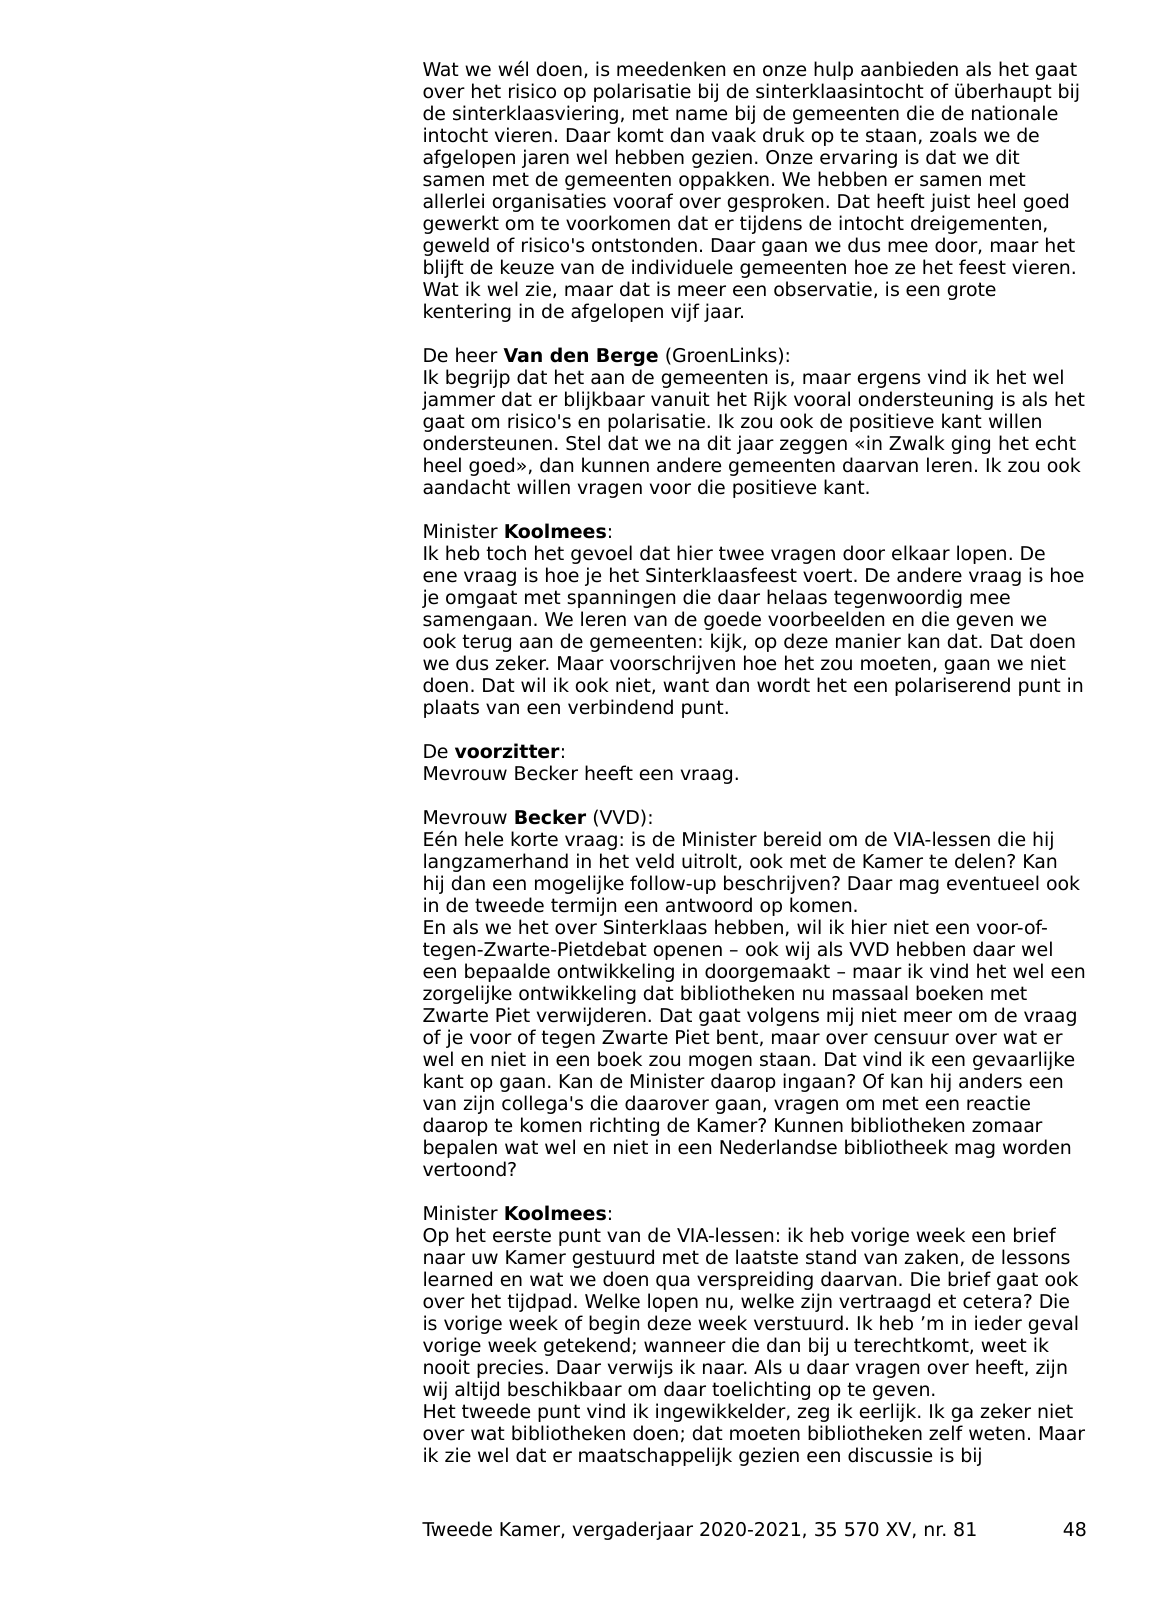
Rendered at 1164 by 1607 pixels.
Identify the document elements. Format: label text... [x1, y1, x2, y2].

text De heer Van den Berge (GroenLinks): [422, 345, 1087, 367]
text En als we het over Sinterklaas hebben, wil ik hier niet een voor-of-tegen-Zwarte-Pietdebat openen – ook wij als VVD hebben daar wel een bepaalde ontwikkeling in doorgemaakt – maar ik vind het wel een zorgelijke ontwikkeling dat bibliotheken nu massaal boeken met Zwarte Piet verwijderen. Dat gaat volgens mij niet meer om de vraag of je voor of tegen Zwarte Piet bent, maar over censuur over wat er wel en niet in een boek zou mogen staan. Dat vind ik een gevaarlijke kant op gaan. Kan de Minister daarop ingaan? Of kan hij anders een van zijn collega's die daarover gaan, vragen om met een reactie daarop te komen richting de Kamer? Kunnen bibliotheken zomaar bepalen wat wel en niet in een Nederlandse bibliotheek mag worden vertoond? [422, 917, 1087, 1181]
text Minister Koolmees: [422, 521, 1087, 543]
text De voorzitter: [422, 741, 1087, 763]
text Het tweede punt vind ik ingewikkelder, zeg ik eerlijk. Ik ga zeker niet over wat bibliotheken doen; dat moeten bibliotheken zelf weten. Maar ik zie wel dat er maatschappelijk gezien een discussie is bij [422, 1401, 1087, 1467]
text Mevrouw Becker (VVD): [422, 807, 1087, 829]
text Op het eerste punt van de VIA-lessen: ik heb vorige week een brief naar uw Kamer gestuurd met de laatste stand van zaken, de lessons learned en wat we doen qua verspreiding daarvan. Die brief gaat ook over het tijdpad. Welke lopen nu, welke zijn vertraagd et cetera? Die is vorige week of begin deze week verstuurd. Ik heb ’m in ieder geval vorige week getekend; wanneer die dan bij u terechtkomt, weet ik nooit precies. Daar verwijs ik naar. Als u daar vragen over heeft, zijn wij altijd beschikbaar om daar toelichting op te geven. [422, 1225, 1087, 1401]
text Wat we wél doen, is meedenken en onze hulp aanbieden als het gaat over het risico op polarisatie bij de sinterklaasintocht of überhaupt bij de sinterklaasviering, met name bij de gemeenten die de nationale intocht vieren. Daar komt dan vaak druk op te staan, zoals we de afgelopen jaren wel hebben gezien. Onze ervaring is dat we dit samen met de gemeenten oppakken. We hebben er samen met allerlei organisaties vooraf over gesproken. Dat heeft juist heel goed gewerkt om te voorkomen dat er tijdens de intocht dreigementen, geweld of risico's ontstonden. Daar gaan we dus mee door, maar het blijft de keuze van de individuele gemeenten hoe ze het feest vieren. Wat ik wel zie, maar dat is meer een observatie, is een grote kentering in de afgelopen vijf jaar. [422, 59, 1087, 323]
text Ik begrijp dat het aan de gemeenten is, maar ergens vind ik het wel jammer dat er blijkbaar vanuit het Rijk vooral ondersteuning is als het gaat om risico's en polarisatie. Ik zou ook de positieve kant willen ondersteunen. Stel dat we na dit jaar zeggen «in Zwalk ging het echt heel goed», dan kunnen andere gemeenten daarvan leren. Ik zou ook aandacht willen vragen voor die positieve kant. [422, 367, 1087, 499]
text Mevrouw Becker heeft een vraag. [422, 763, 1087, 785]
text Eén hele korte vraag: is de Minister bereid om de VIA-lessen die hij langzamerhand in het veld uitrolt, ook met de Kamer te delen? Kan hij dan een mogelijke follow-up beschrijven? Daar mag eventueel ook in de tweede termijn een antwoord op komen. [422, 829, 1087, 917]
text Ik heb toch het gevoel dat hier twee vragen door elkaar lopen. De ene vraag is hoe je het Sinterklaasfeest voert. De andere vraag is hoe je omgaat met spanningen die daar helaas tegenwoordig mee samengaan. We leren van de goede voorbeelden en die geven we ook terug aan de gemeenten: kijk, op deze manier kan dat. Dat doen we dus zeker. Maar voorschrijven hoe het zou moeten, gaan we niet doen. Dat wil ik ook niet, want dan wordt het een polariserend punt in plaats van een verbindend punt. [422, 543, 1087, 719]
text Minister Koolmees: [422, 1203, 1087, 1225]
